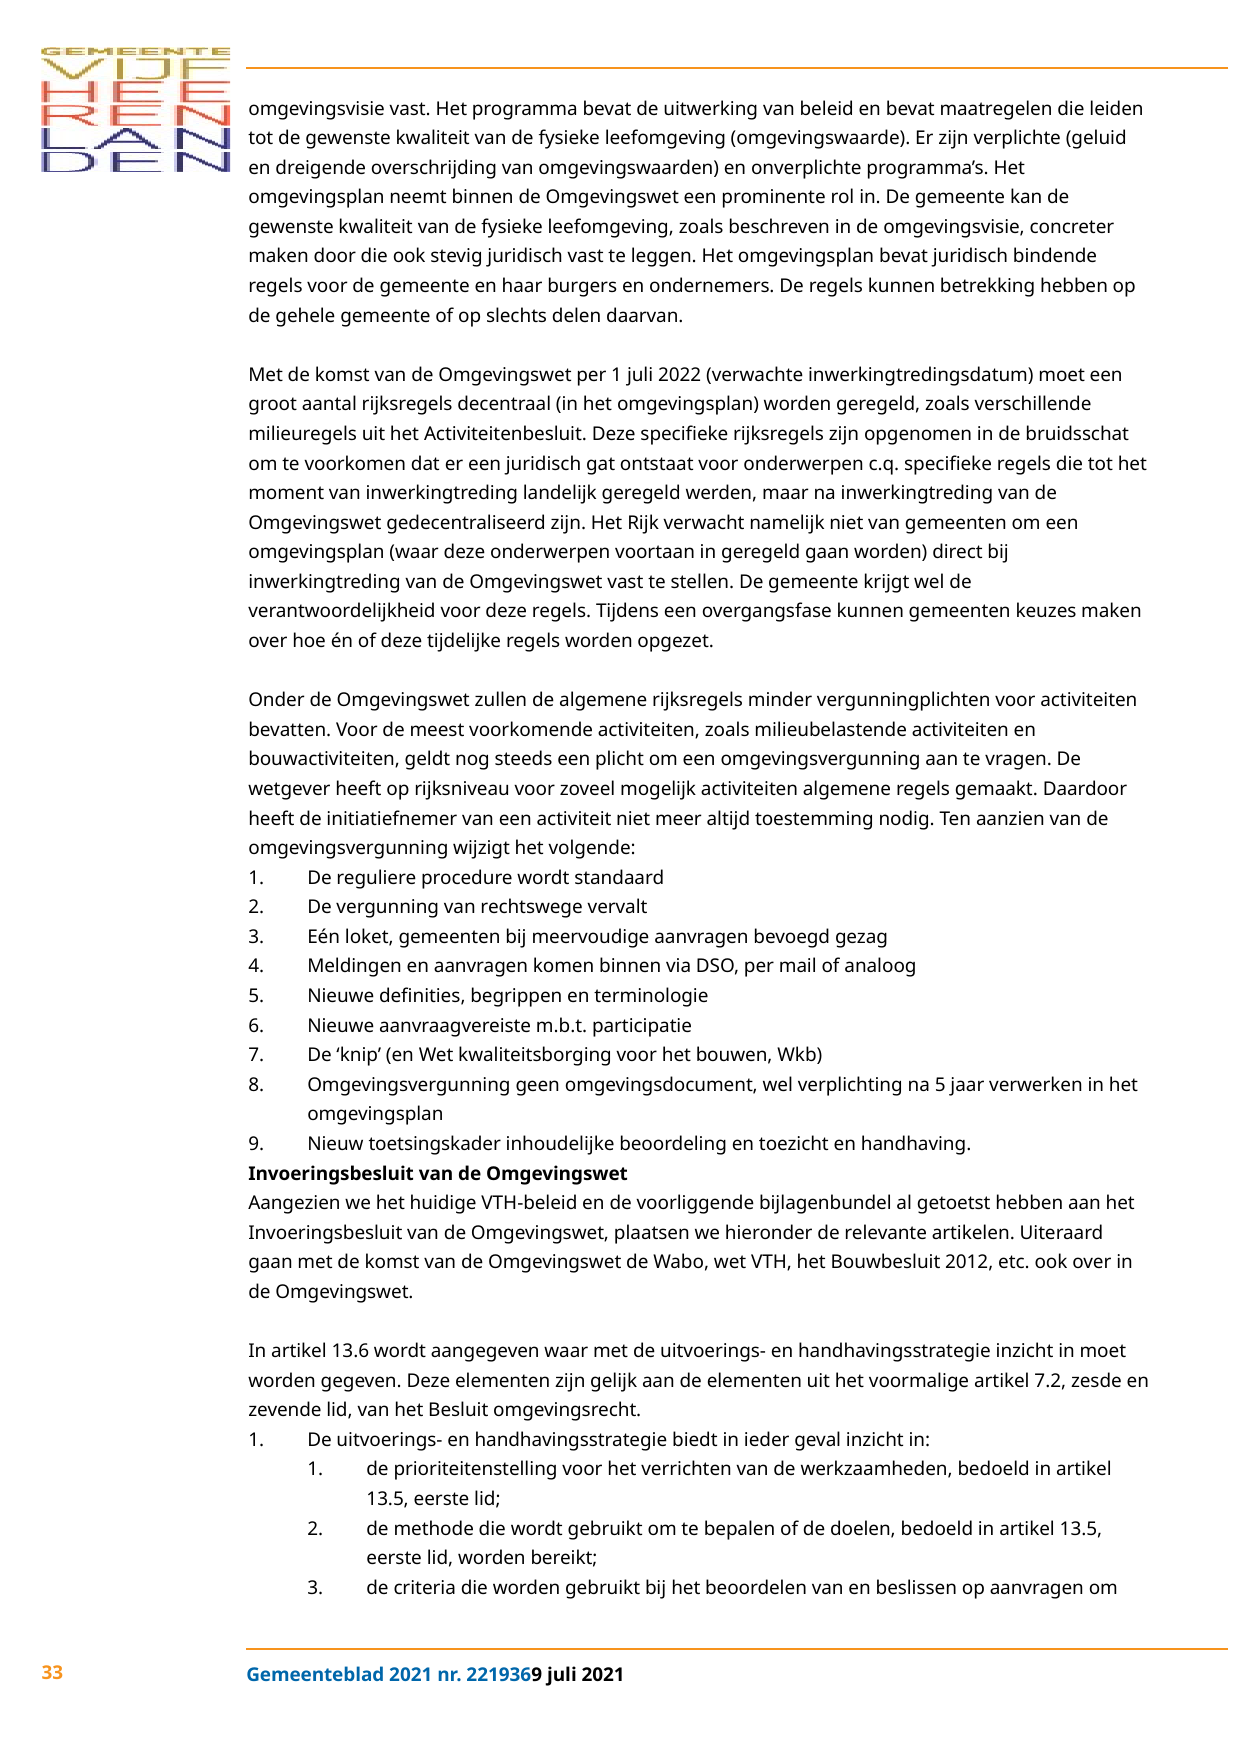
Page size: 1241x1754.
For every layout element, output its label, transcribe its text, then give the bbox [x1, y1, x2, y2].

list Nieuwe definities, begrippen en terminologie [248, 982, 1152, 1008]
text omgevingsvisie vast. Het programma bevat de uitwerking van beleid en bevat maatregelen die leiden tot de gewenste kwaliteit van de fysieke leefomgeving (omgevingswaarde). Er zijn verplichte (geluid en dreigende overschrijding van omgevingswaarden) en onverplichte programma’s. Het omgevingsplan neemt binnen de Omgevingswet een prominente rol in. De gemeente kan de gewenste kwaliteit van de fysieke leefomgeving, zoals beschreven in de omgevingsvisie, concreter maken door die ook stevig juridisch vast te leggen. Het omgevingsplan bevat juridisch bindende regels voor de gemeente en haar burgers en ondernemers. De regels kunnen betrekking hebben op de gehele gemeente of op slechts delen daarvan. [248, 95, 1152, 328]
list Eén loket, gemeenten bij meervoudige aanvragen bevoegd gezag [248, 923, 1152, 949]
list De ‘knip’ (en Wet kwaliteitsborging voor het bouwen, Wkb) [248, 1041, 1152, 1067]
list de criteria die worden gebruikt bij het beoordelen van en beslissen op aanvragen om [307, 1574, 1152, 1600]
list De uitvoerings- en handhavingsstrategie biedt in ieder geval inzicht in: [248, 1426, 1152, 1452]
text In artikel 13.6 wordt aangegeven waar met de uitvoerings- en handhavingsstrategie inzicht in moet worden gegeven. Deze elementen zijn gelijk aan de elementen uit het voormalige artikel 7.2, zesde en zevende lid, van het Besluit omgevingsrecht. [248, 1337, 1152, 1422]
text Invoeringsbesluit van de Omgevingswet [248, 1160, 1152, 1186]
text Met de komst van de Omgevingswet per 1 juli 2022 (verwachte inwerkingtredingsdatum) moet een groot aantal rijksregels decentraal (in het omgevingsplan) worden geregeld, zoals verschillende milieuregels uit het Activiteitenbesluit. Deze specifieke rijksregels zijn opgenomen in de bruidsschat om te voorkomen dat er een juridisch gat ontstaat voor onderwerpen c.q. specifieke regels die tot het moment van inwerkingtreding landelijk geregeld werden, maar na inwerkingtreding van de Omgevingswet gedecentraliseerd zijn. Het Rijk verwacht namelijk niet van gemeenten om een omgevingsplan (waar deze onderwerpen voortaan in geregeld gaan worden) direct bij inwerkingtreding van de Omgevingswet vast te stellen. De gemeente krijgt wel de verantwoordelijkheid voor deze regels. Tijdens een overgangsfase kunnen gemeenten keuzes maken over hoe én of deze tijdelijke regels worden opgezet. [248, 361, 1152, 653]
picture [41, 47, 231, 172]
list Meldingen en aanvragen komen binnen via DSO, per mail of analoog [248, 953, 1152, 978]
list de methode die wordt gebruikt om te bepalen of de doelen, bedoeld in artikel 13.5, eerste lid, worden bereikt; [307, 1515, 1152, 1570]
list De reguliere procedure wordt standaard [248, 864, 1152, 890]
text Onder de Omgevingswet zullen de algemene rijksregels minder vergunningplichten voor activiteiten bevatten. Voor de meest voorkomende activiteiten, zoals milieubelastende activiteiten en bouwactiviteiten, geldt nog steeds een plicht om een omgevingsvergunning aan te vragen. De wetgever heeft op rijksniveau voor zoveel mogelijk activiteiten algemene regels gemaakt. Daardoor heeft de initiatiefnemer van een activiteit niet meer altijd toestemming nodig. Ten aanzien van de omgevingsvergunning wijzigt het volgende: [248, 686, 1152, 860]
list de prioriteitenstelling voor het verrichten van de werkzaamheden, bedoeld in artikel 13.5, eerste lid; [307, 1456, 1152, 1511]
list Nieuwe aanvraagvereiste m.b.t. participatie [248, 1012, 1152, 1038]
list Omgevingsvergunning geen omgevingsdocument, wel verplichting na 5 jaar verwerken in het omgevingsplan [248, 1071, 1152, 1126]
list Nieuw toetsingskader inhoudelijke beoordeling en toezicht en handhaving. [248, 1130, 1152, 1156]
text Aangezien we het huidige VTH-beleid en de voorliggende bijlagenbundel al getoetst hebben aan het Invoeringsbesluit van de Omgevingswet, plaatsen we hieronder de relevante artikelen. Uiteraard gaan met de komst van de Omgevingswet de Wabo, wet VTH, het Bouwbesluit 2012, etc. ook over in de Omgevingswet. [248, 1189, 1152, 1304]
list De vergunning van rechtswege vervalt [248, 893, 1152, 919]
